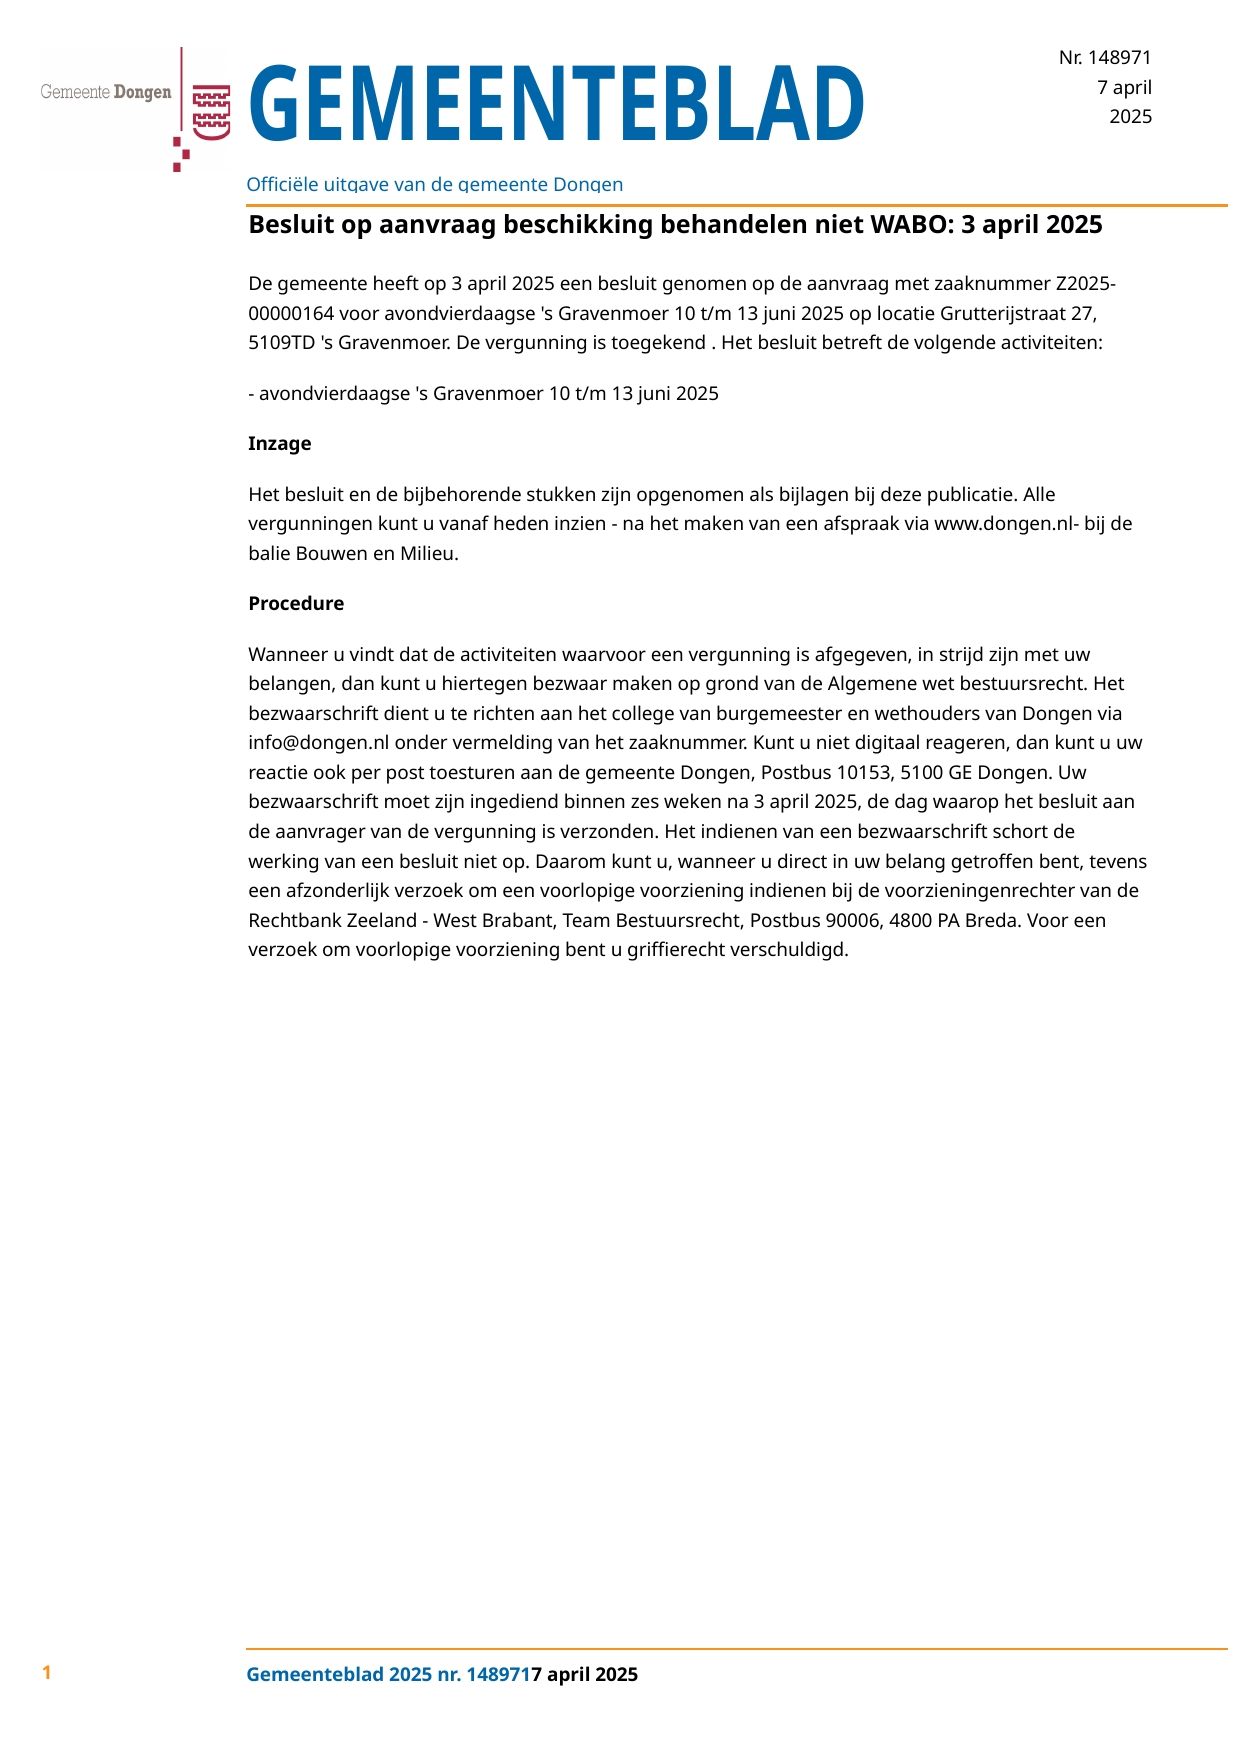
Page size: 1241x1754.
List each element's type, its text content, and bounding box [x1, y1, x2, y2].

text - avondvierdaagse 's Gravenmoer 10 t/m 13 juni 2025 [248, 380, 1152, 406]
text Het besluit en de bijbehorende stukken zijn opgenomen als bijlagen bij deze publicatie. Alle vergunningen kunt u vanaf heden inzien - na het maken van een afspraak via www.dongen.nl- bij de balie Bouwen en Milieu. [248, 481, 1152, 566]
text Wanneer u vindt dat de activiteiten waarvoor een vergunning is afgegeven, in strijd zijn met uw belangen, dan kunt u hiertegen bezwaar maken op grond van de Algemene wet bestuursrecht. Het bezwaarschrift dient u te richten aan het college van burgemeester en wethouders van Dongen via info@dongen.nl onder vermelding van het zaaknummer. Kunt u niet digitaal reageren, dan kunt u uw reactie ook per post toesturen aan de gemeente Dongen, Postbus 10153, 5100 GE Dongen. Uw bezwaarschrift moet zijn ingediend binnen zes weken na 3 april 2025, de dag waarop het besluit aan de aanvrager van de vergunning is verzonden. Het indienen van een bezwaarschrift schort de werking van een besluit niet op. Daarom kunt u, wanneer u direct in uw belang getroffen bent, tevens een afzonderlijk verzoek om een voorlopige voorziening indienen bij de voorzieningenrechter van de Rechtbank Zeeland - West Brabant, Team Bestuursrecht, Postbus 90006, 4800 PA Breda. Voor een verzoek om voorlopige voorziening bent u griffierecht verschuldigd. [248, 641, 1152, 962]
picture [41, 47, 231, 172]
text De gemeente heeft op 3 april 2025 een besluit genomen op de aanvraag met zaaknummer Z2025-00000164 voor avondvierdaagse 's Gravenmoer 10 t/m 13 juni 2025 op locatie Grutterijstraat 27, 5109TD 's Gravenmoer. De vergunning is toegekend . Het besluit betreft de volgende activiteiten: [248, 270, 1152, 355]
text Procedure [248, 590, 1152, 616]
text Besluit op aanvraag beschikking behandelen niet WABO: 3 april 2025 [248, 207, 1152, 241]
text Inzage [248, 430, 1152, 456]
